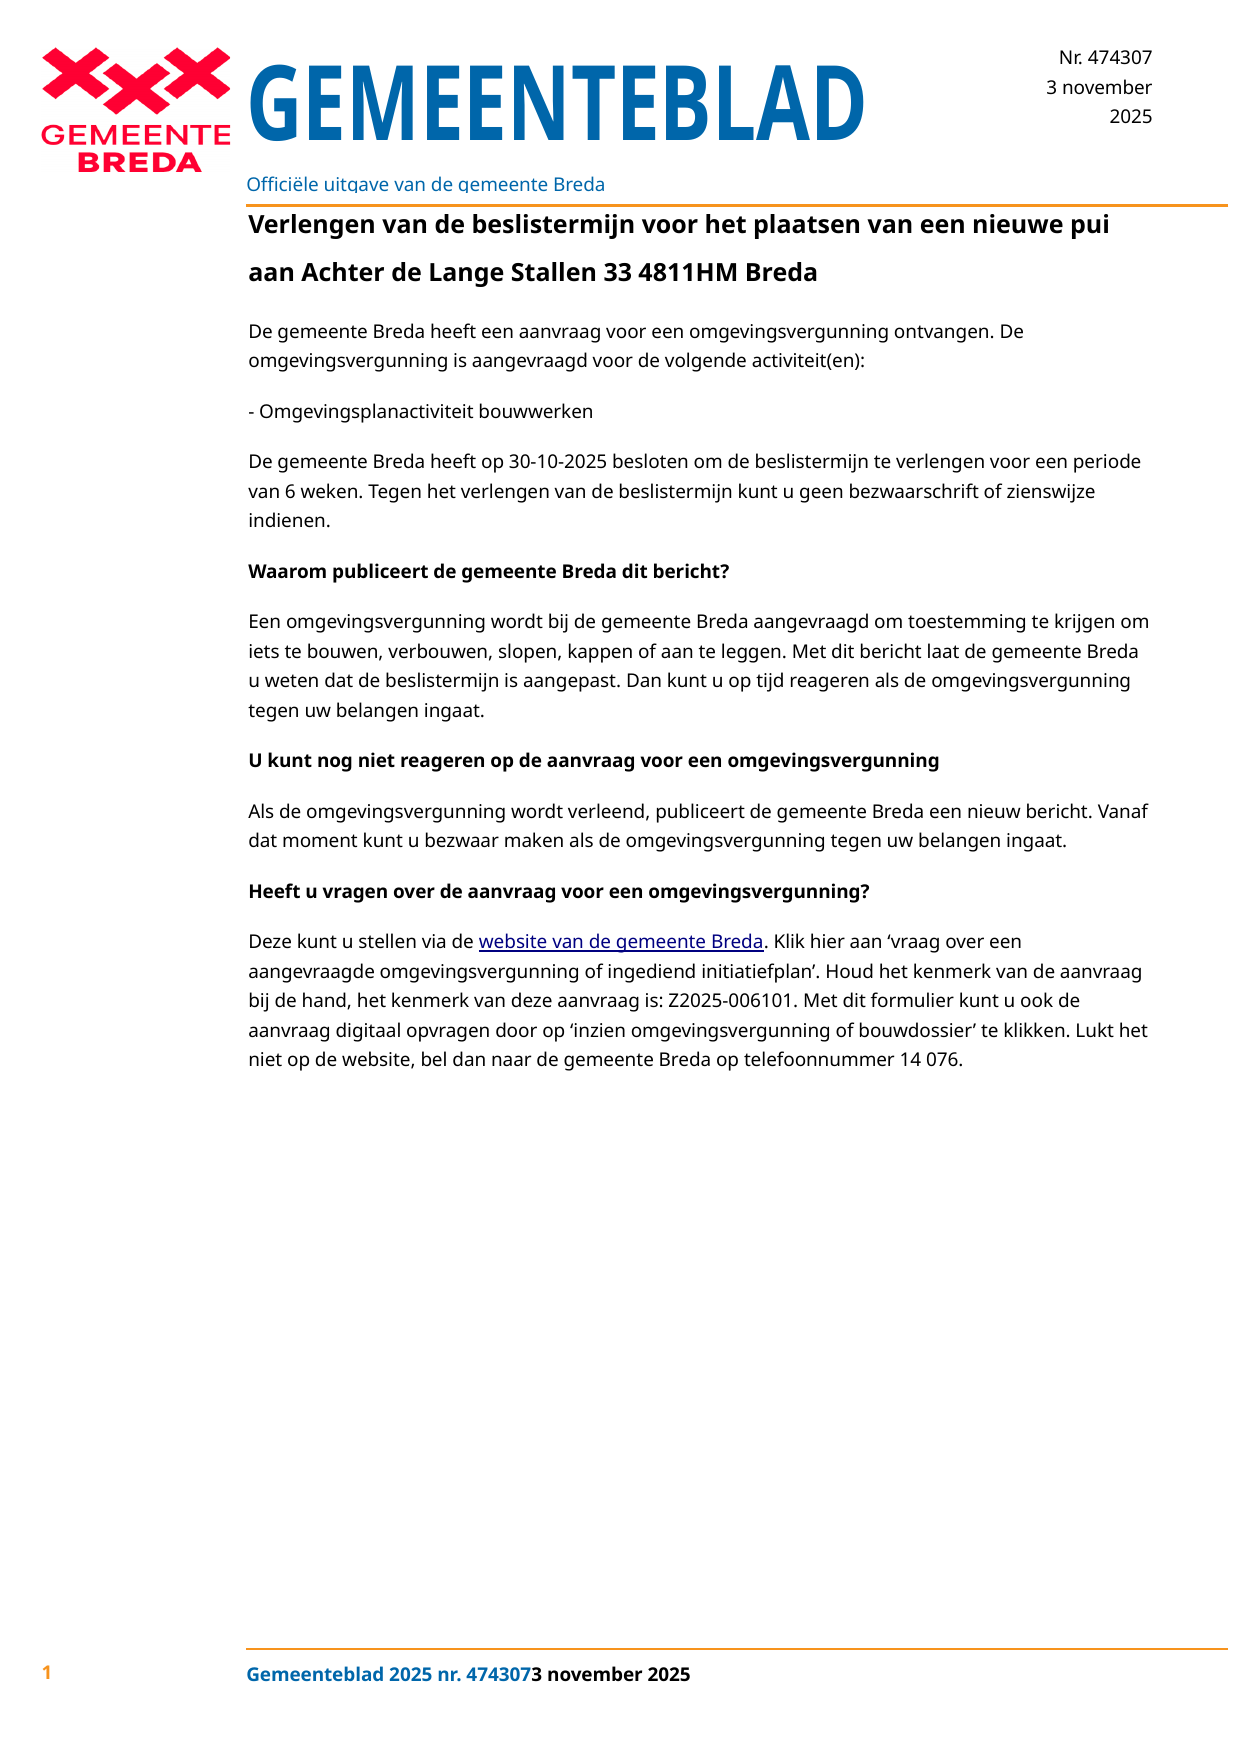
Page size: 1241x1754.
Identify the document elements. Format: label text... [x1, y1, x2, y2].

text De gemeente Breda heeft op 30-10-2025 besloten om de beslistermijn te verlengen voor een periode van 6 weken. Tegen het verlengen van de beslistermijn kunt u geen bezwaarschrift of zienswijze indienen. [248, 448, 1152, 533]
text Waarom publiceert de gemeente Breda dit bericht? [248, 558, 1152, 584]
text U kunt nog niet reageren op de aanvraag voor een omgevingsvergunning [248, 747, 1152, 773]
text Als de omgevingsvergunning wordt verleend, publiceert de gemeente Breda een nieuw bericht. Vanaf dat moment kunt u bezwaar maken als de omgevingsvergunning tegen uw belangen ingaat. [248, 798, 1152, 853]
text Heeft u vragen over de aanvraag voor een omgevingsvergunning? [248, 878, 1152, 904]
text De gemeente Breda heeft een aanvraag voor een omgevingsvergunning ontvangen. De omgevingsvergunning is aangevraagd voor de volgende activiteit(en): [248, 318, 1152, 373]
text Deze kunt u stellen via de website van de gemeente Breda. Klik hier aan ‘vraag over een aangevraagde omgevingsvergunning of ingediend initiatiefplan’. Houd het kenmerk van de aanvraag bij de hand, het kenmerk van deze aanvraag is: Z2025-006101. Met dit formulier kunt u ook de aanvraag digitaal opvragen door op ‘inzien omgevingsvergunning of bouwdossier’ te klikken. Lukt het niet op de website, bel dan naar de gemeente Breda op telefoonnummer 14 076. [248, 928, 1152, 1072]
text Een omgevingsvergunning wordt bij de gemeente Breda aangevraagd om toestemming te krijgen om iets te bouwen, verbouwen, slopen, kappen of aan te leggen. Met dit bericht laat de gemeente Breda u weten dat de beslistermijn is aangepast. Dan kunt u op tijd reageren als de omgevingsvergunning tegen uw belangen ingaat. [248, 608, 1152, 723]
text - Omgevingsplanactiviteit bouwwerken [248, 398, 1152, 424]
picture [41, 47, 231, 172]
text Verlengen van de beslistermijn voor het plaatsen van een nieuwe pui aan Achter de Lange Stallen 33 4811HM Breda [248, 207, 1152, 288]
